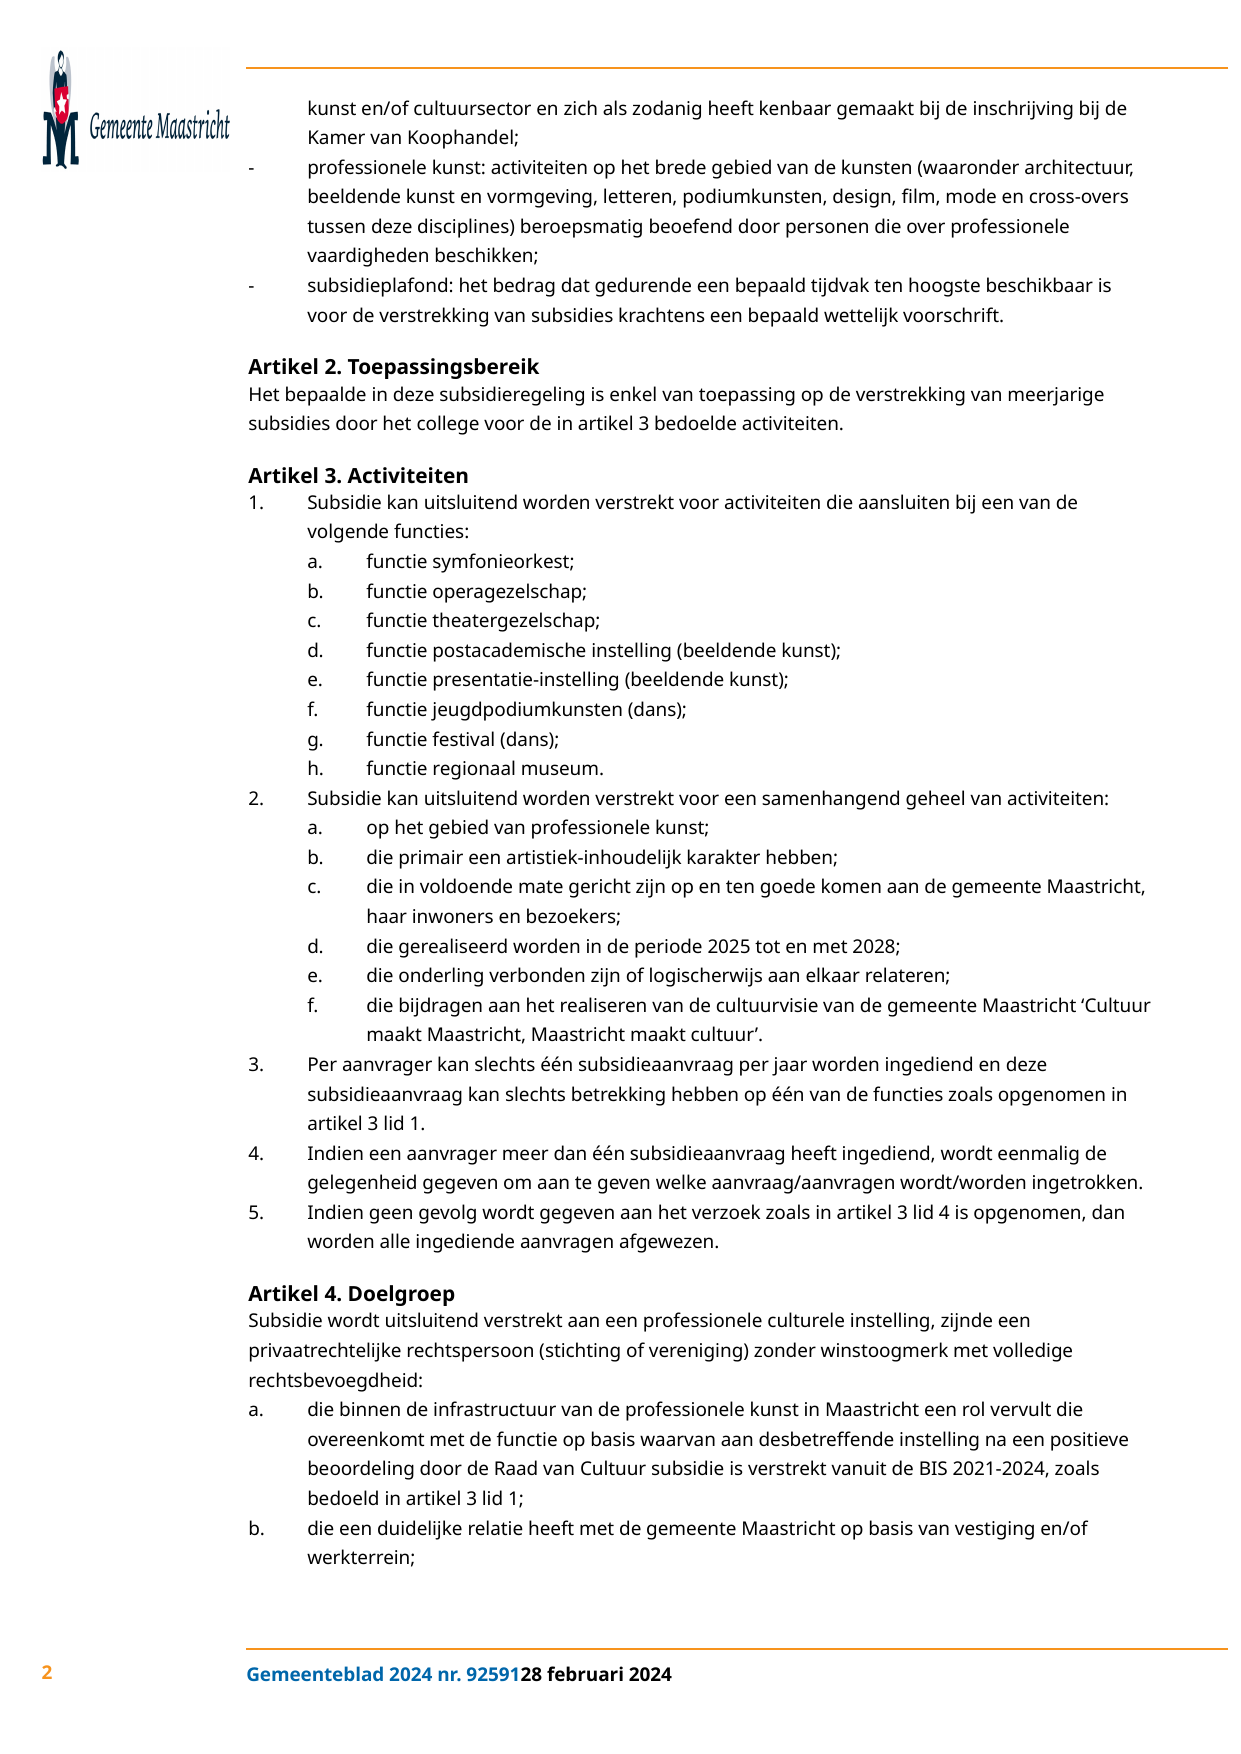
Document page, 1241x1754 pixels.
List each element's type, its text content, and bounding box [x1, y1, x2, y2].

list die onderling verbonden zijn of logischerwijs aan elkaar relateren; [307, 962, 1152, 988]
text Subsidie wordt uitsluitend verstrekt aan een professionele culturele instelling, zijnde een privaatrechtelijke rechtspersoon (stichting of vereniging) zonder winstoogmerk met volledige rechtsbevoegdheid: [248, 1308, 1152, 1392]
list functie presentatie-instelling (beeldende kunst); [307, 667, 1152, 692]
list die gerealiseerd worden in de periode 2025 tot en met 2028; [307, 933, 1152, 959]
list die bijdragen aan het realiseren van de cultuurvisie van de gemeente Maastricht ‘Cultuur maakt Maastricht, Maastricht maakt cultuur’. [307, 992, 1152, 1047]
list functie festival (dans); [307, 726, 1152, 752]
list Per aanvrager kan slechts één subsidieaanvraag per jaar worden ingediend en deze subsidieaanvraag kan slechts betrekking hebben op één van de functies zoals opgenomen in artikel 3 lid 1. [248, 1051, 1152, 1136]
list functie symfonieorkest; [307, 548, 1152, 574]
list Indien geen gevolg wordt gegeven aan het verzoek zoals in artikel 3 lid 4 is opgenomen, dan worden alle ingediende aanvragen afgewezen. [248, 1199, 1152, 1254]
list functie theatergezelschap; [307, 607, 1152, 633]
list Subsidie kan uitsluitend worden verstrekt voor activiteiten die aansluiten bij een van de volgende functies: [248, 489, 1152, 544]
list functie regionaal museum. [307, 755, 1152, 781]
text Artikel 4. Doelgroep [248, 1279, 1152, 1308]
list die primair een artistiek-inhoudelijk karakter hebben; [307, 844, 1152, 870]
text Artikel 2. Toepassingsbereik [248, 352, 1152, 381]
text Het bepaalde in deze subsidieregeling is enkel van toepassing op de verstrekking van meerjarige subsidies door het college voor de in artikel 3 bedoelde activiteiten. [248, 381, 1152, 436]
list die binnen de infrastructuur van de professionele kunst in Maastricht een rol vervult die overeenkomt met de functie op basis waarvan aan desbetreffende instelling na een positieve beoordeling door de Raad van Cultuur subsidie is verstrekt vanuit de BIS 2021-2024, zoals bedoeld in artikel 3 lid 1; [248, 1396, 1152, 1511]
text Artikel 3. Activiteiten [248, 461, 1152, 489]
list die een duidelijke relatie heeft met de gemeente Maastricht op basis van vestiging en/of werkterrein; [248, 1515, 1152, 1570]
picture [41, 47, 231, 172]
list subsidieplafond: het bedrag dat gedurende een bepaald tijdvak ten hoogste beschikbaar is voor de verstrekking van subsidies krachtens een bepaald wettelijk voorschrift. [248, 272, 1152, 328]
list die in voldoende mate gericht zijn op en ten goede komen aan de gemeente Maastricht, haar inwoners en bezoekers; [307, 874, 1152, 929]
list op het gebied van professionele kunst; [307, 814, 1152, 840]
list Indien een aanvrager meer dan één subsidieaanvraag heeft ingediend, wordt eenmalig de gelegenheid gegeven om aan te geven welke aanvraag/aanvragen wordt/worden ingetrokken. [248, 1140, 1152, 1195]
list functie operagezelschap; [307, 578, 1152, 604]
list professionele kunst: activiteiten op het brede gebied van de kunsten (waaronder architectuur, beeldende kunst en vormgeving, letteren, podiumkunsten, design, film, mode en cross-overs tussen deze disciplines) beroepsmatig beoefend door personen die over professionele vaardigheden beschikken; [248, 154, 1152, 268]
list functie jeugdpodiumkunsten (dans); [307, 696, 1152, 722]
list Subsidie kan uitsluitend worden verstrekt voor een samenhangend geheel van activiteiten: [248, 785, 1152, 811]
list kunst en/of cultuursector en zich als zodanig heeft kenbaar gemaakt bij de inschrijving bij de Kamer van Koophandel; [248, 95, 1152, 150]
list functie postacademische instelling (beeldende kunst); [307, 637, 1152, 663]
